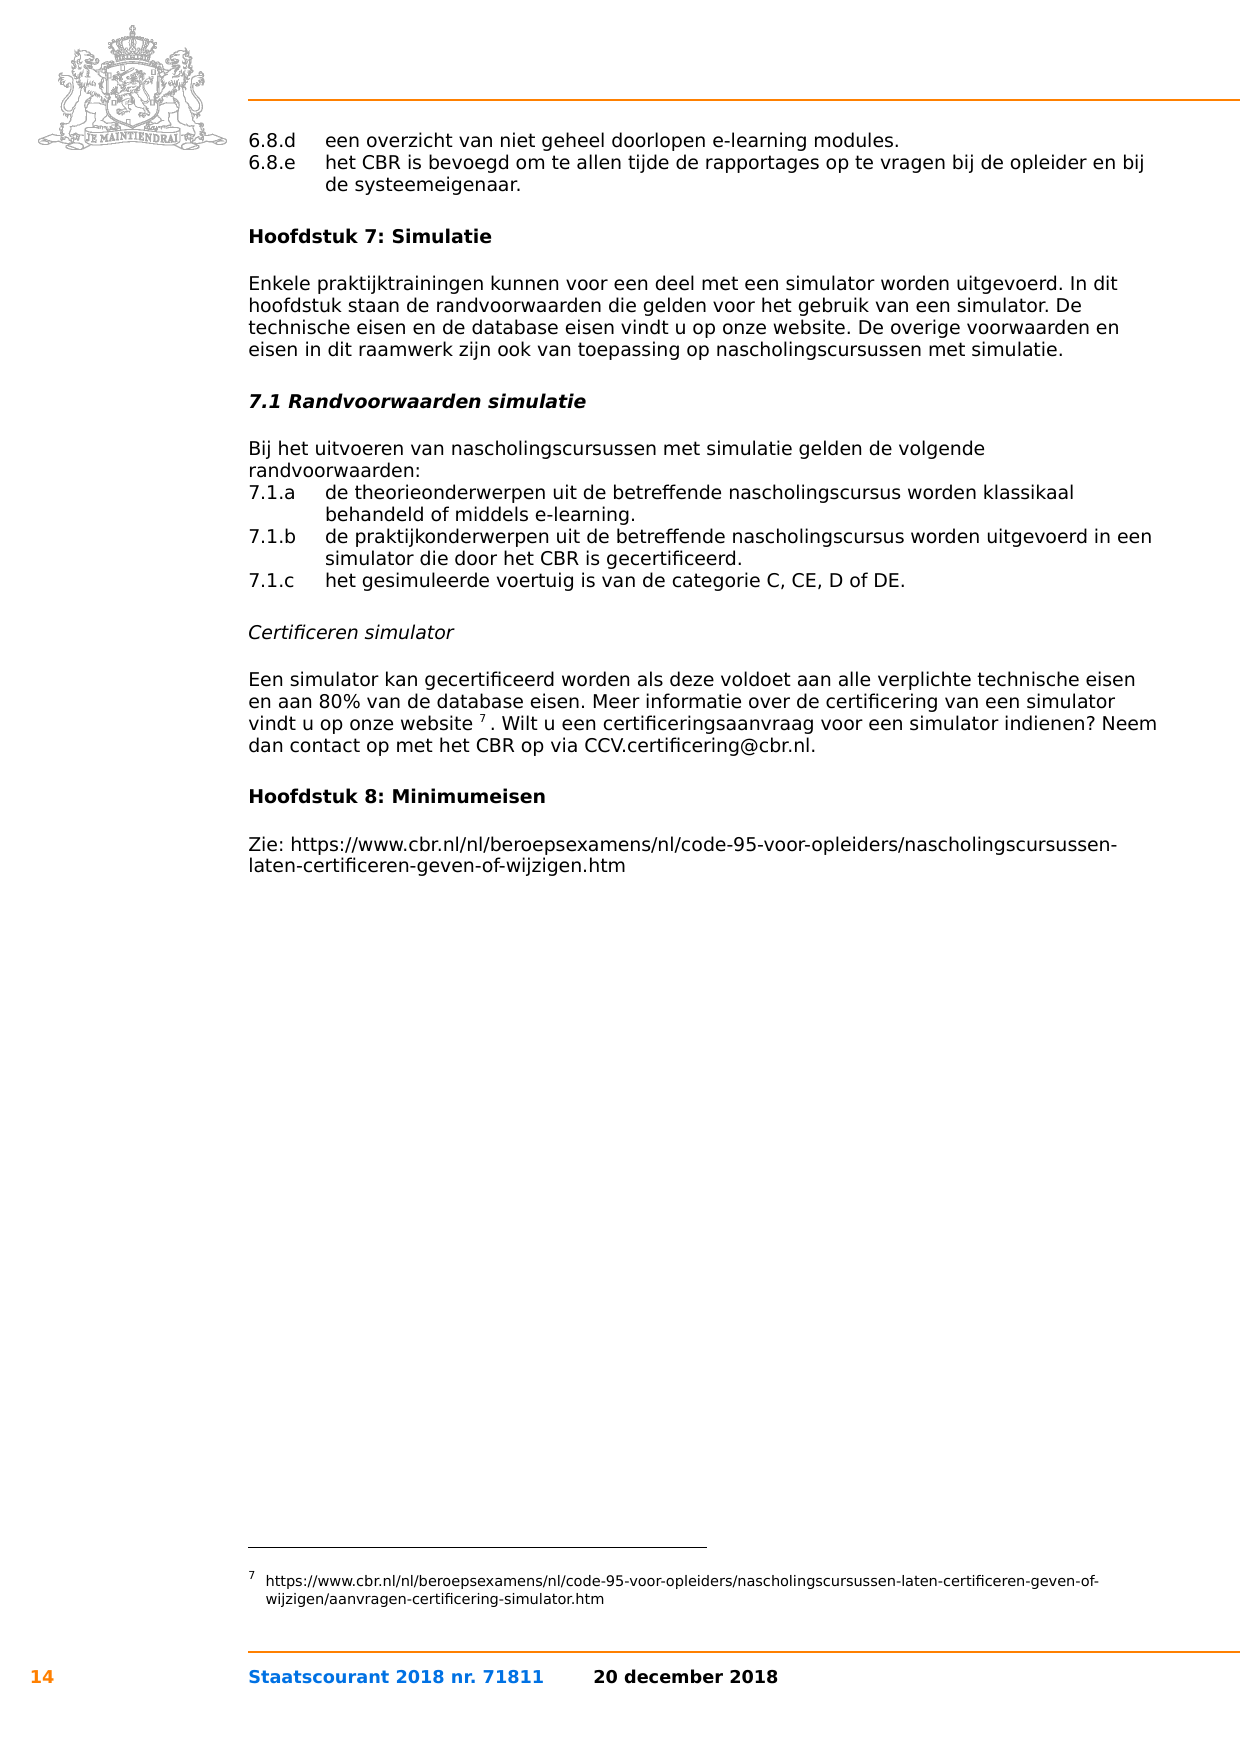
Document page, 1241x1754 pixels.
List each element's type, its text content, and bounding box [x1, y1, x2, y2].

text Enkele praktijktrainingen kunnen voor een deel met een simulator worden uitgevoerd. In dit hoofdstuk staan de randvoorwaarden die gelden voor het gebruik van een simulator. De technische eisen en de database eisen vindt u op onze website. De overige voorwaarden en eisen in dit raamwerk zijn ook van toepassing op nascholingscursussen met simulatie. [248, 273, 1163, 361]
subtitle Certificeren simulator [248, 622, 1163, 643]
text 7.1.a de theorieonderwerpen uit de betreffende nascholingscursus worden klassikaal behandeld of middels e-learning. [248, 482, 1163, 526]
text 6.8.e het CBR is bevoegd om te allen tijde de rapportages op te vragen bij de opleider en bij de systeemeigenaar. [248, 152, 1163, 196]
text Bij het uitvoeren van nascholingscursussen met simulatie gelden de volgende randvoorwaarden: [248, 438, 1163, 482]
picture [38, 25, 227, 150]
text Een simulator kan gecertificeerd worden als deze voldoet aan alle verplichte technische eisen en aan 80% van de database eisen. Meer informatie over de certificering van een simulator vindt u op onze website . Wilt u een certificeringsaanvraag voor een simulator indienen? Neem dan contact op met het CBR op via CCV.certificering@cbr.nl. [248, 668, 1163, 756]
text 7.1.c het gesimuleerde voertuig is van de categorie C, CE, D of DE. [248, 569, 1163, 592]
subtitle Hoofdstuk 7: Simulatie [248, 226, 1163, 248]
text Zie: https://www.cbr.nl/nl/beroepsexamens/nl/code-95-voor-opleiders/nascholingscursussen-laten-certificeren-geven-of-wijzigen.htm [248, 833, 1163, 877]
text 7.1.b de praktijkonderwerpen uit de betreffende nascholingscursus worden uitgevoerd in een simulator die door het CBR is gecertificeerd. [248, 526, 1163, 569]
subtitle Hoofdstuk 8: Minimumeisen [248, 786, 1163, 808]
text 6.8.d een overzicht van niet geheel doorlopen e-learning modules. [248, 130, 1163, 152]
subtitle 7.1 Randvoorwaarden simulatie [248, 391, 1163, 413]
text https://www.cbr.nl/nl/beroepsexamens/nl/code-95-voor-opleiders/nascholingscursussen-laten-certificeren-geven-of-wijzigen/aanvragen-certificering-simulator.htm [248, 1569, 1163, 1608]
